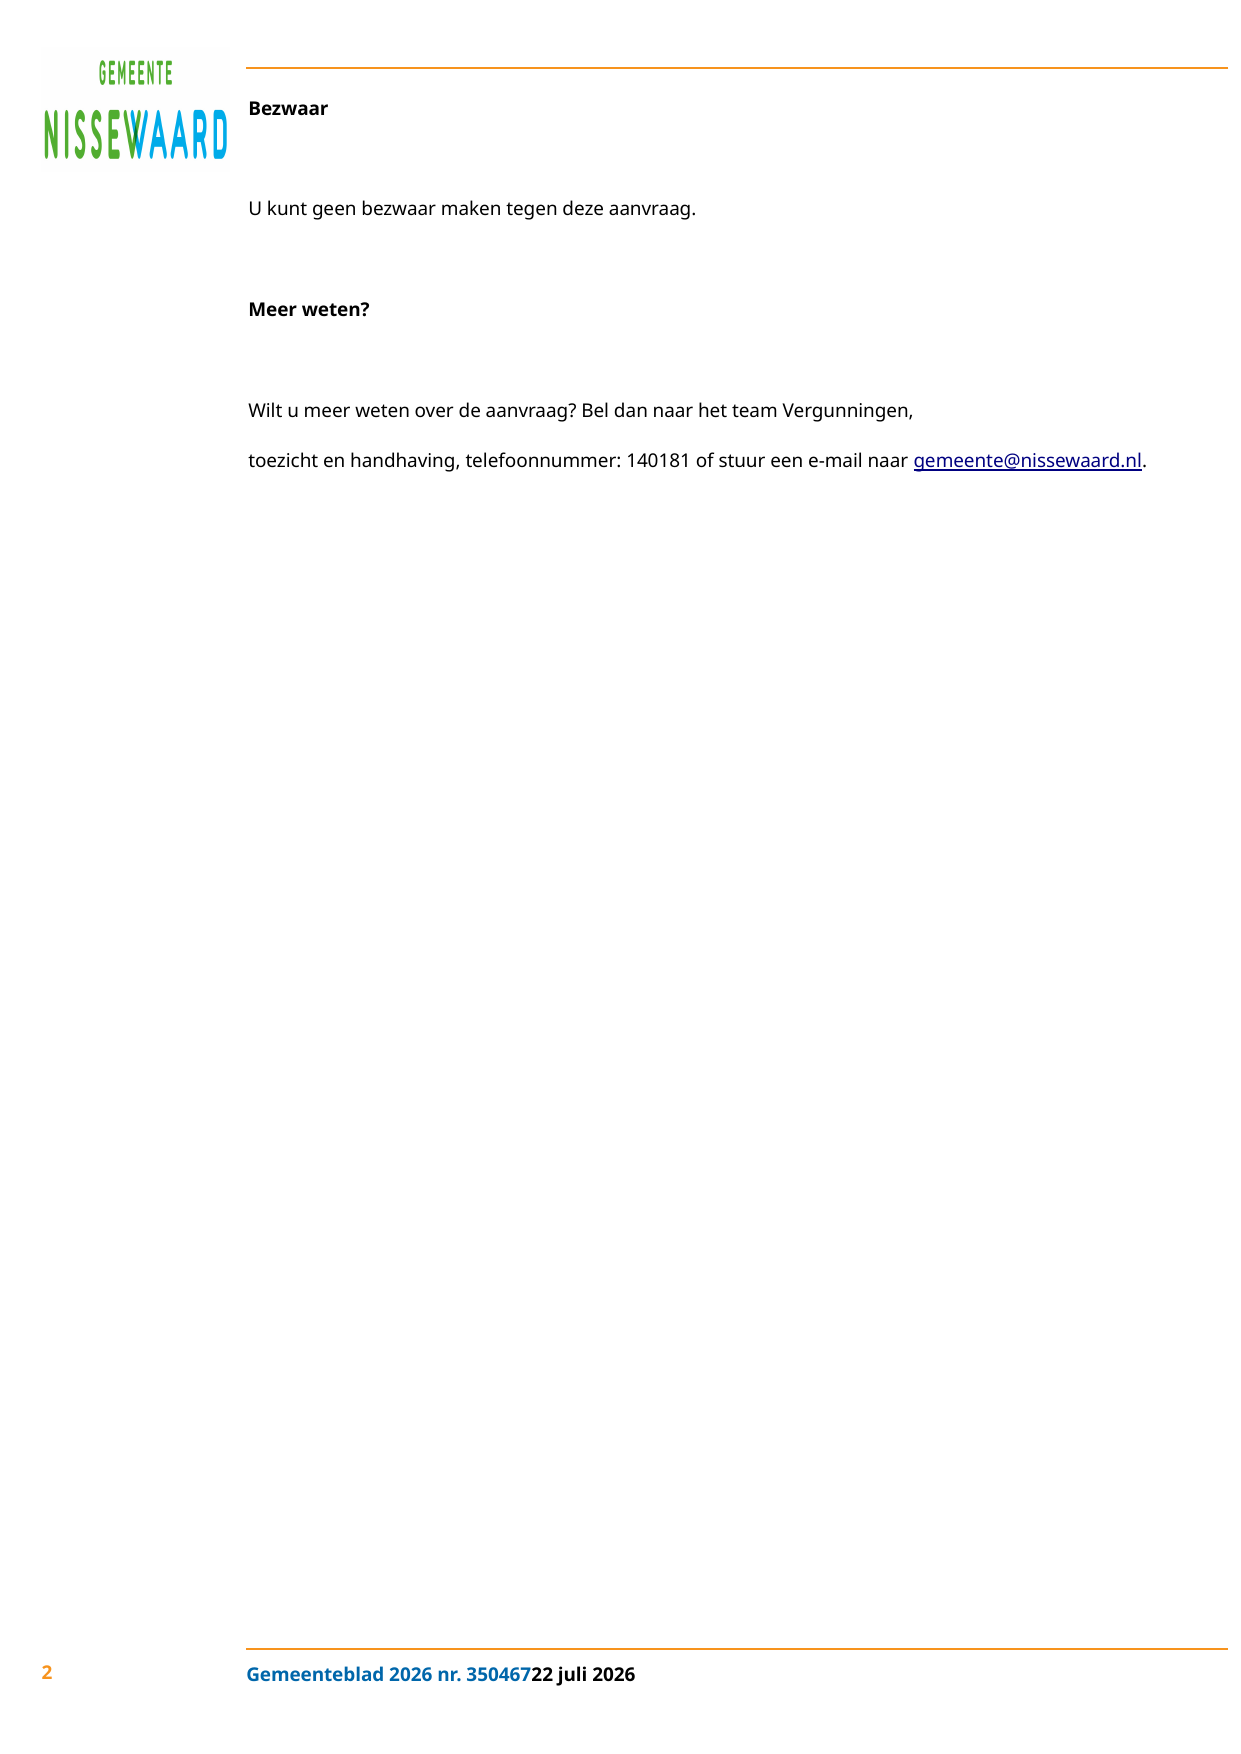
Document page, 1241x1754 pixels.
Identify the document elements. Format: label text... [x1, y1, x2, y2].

text Bezwaar [248, 95, 1152, 121]
text Meer weten? [248, 296, 1152, 322]
text U kunt geen bezwaar maken tegen deze aanvraag. [248, 196, 1152, 221]
picture [41, 47, 231, 172]
text Wilt u meer weten over de aanvraag? Bel dan naar het team Vergunningen, [248, 397, 1152, 423]
text toezicht en handhaving, telefoonnummer: 140181 of stuur een e-mail naar gemeente@nissewaard.nl. [248, 448, 1152, 473]
